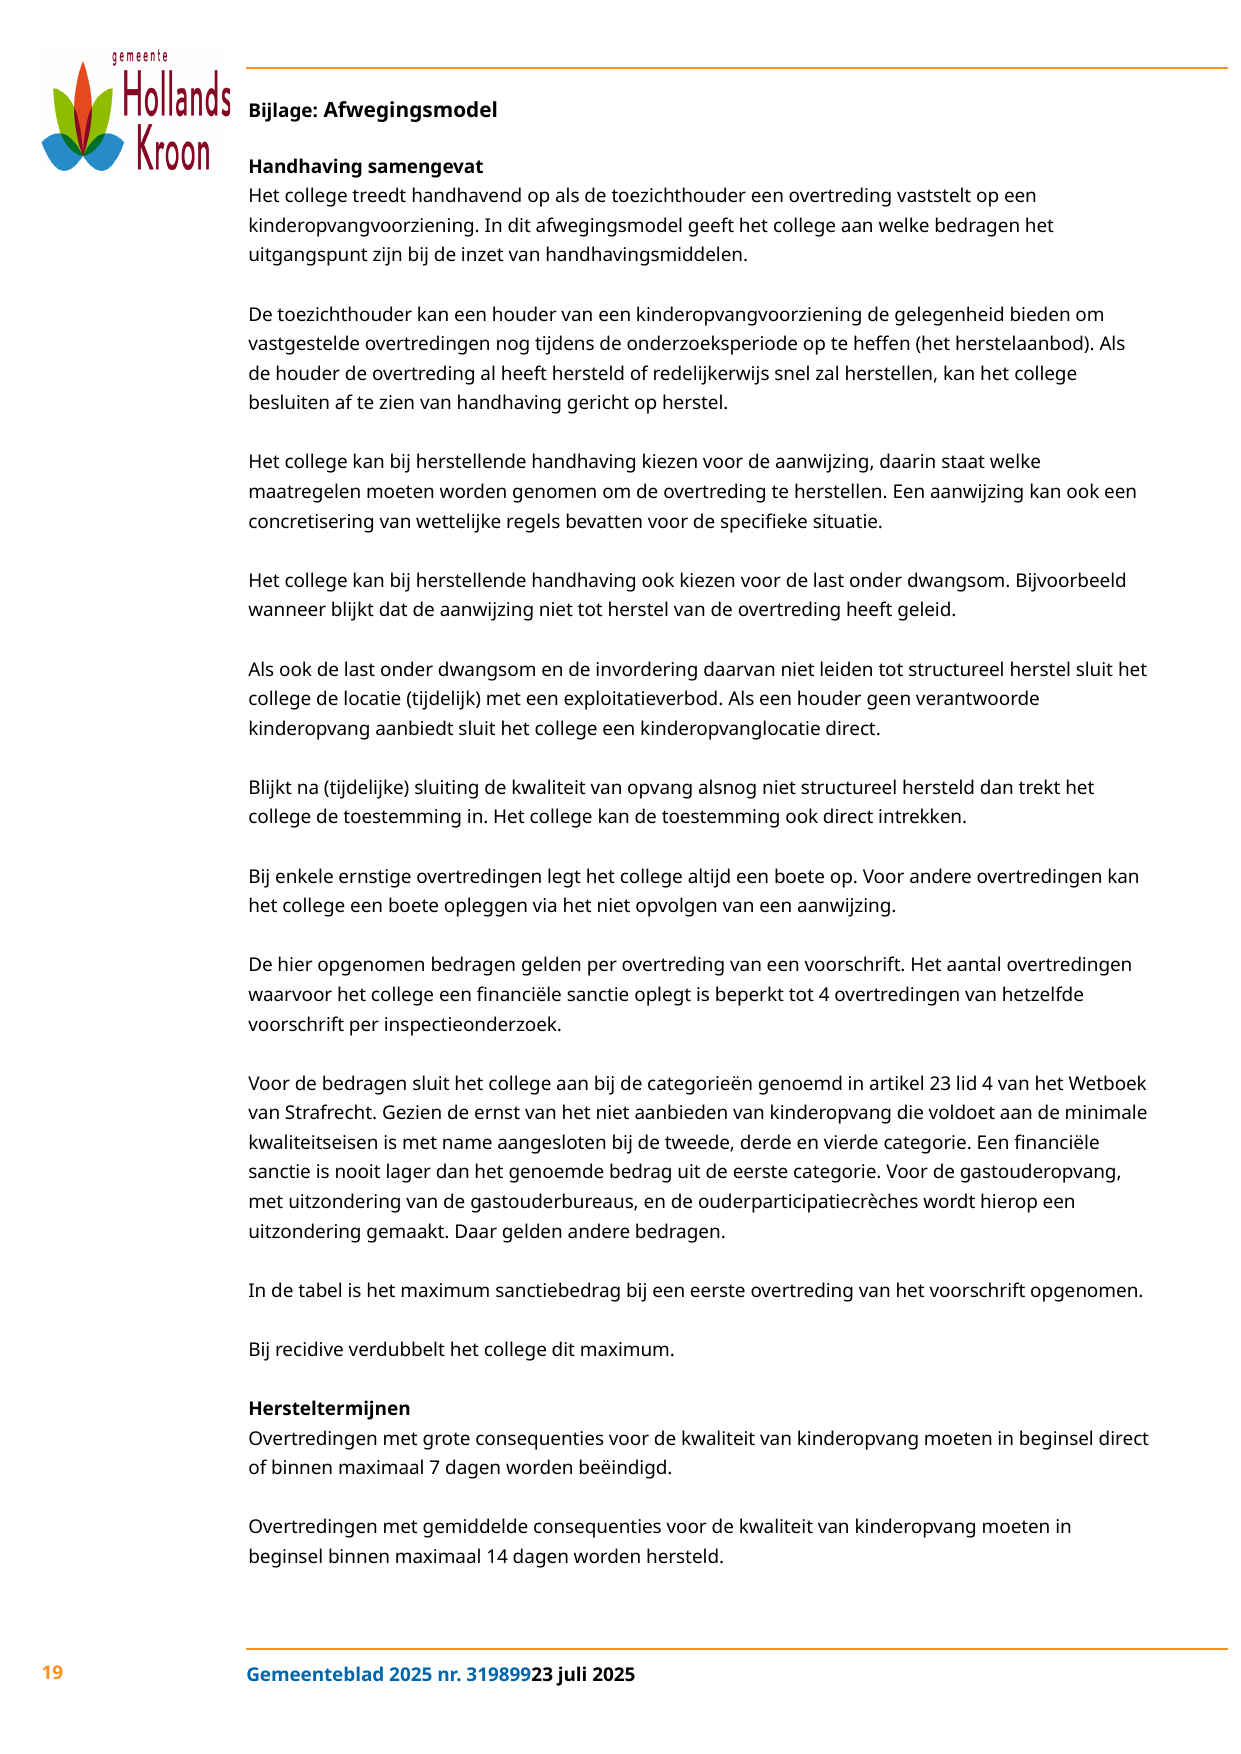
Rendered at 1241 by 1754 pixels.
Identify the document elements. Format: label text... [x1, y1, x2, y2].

text Bij recidive verdubbelt het college dit maximum. [248, 1336, 1152, 1362]
text Het college treedt handhavend op als de toezichthouder een overtreding vaststelt op een kinderopvangvoorziening. In dit afwegingsmodel geeft het college aan welke bedragen het uitgangspunt zijn bij de inzet van handhavingsmiddelen. [248, 182, 1152, 267]
text Handhaving samengevat [248, 153, 1152, 179]
text Voor de bedragen sluit het college aan bij de categorieën genoemd in artikel 23 lid 4 van het Wetboek van Strafrecht. Gezien de ernst van het niet aanbieden van kinderopvang die voldoet aan de minimale kwaliteitseisen is met name aangesloten bij de tweede, derde en vierde categorie. Een financiële sanctie is nooit lager dan het genoemde bedrag uit de eerste categorie. Voor de gastouderopvang, met uitzondering van de gastouderbureaus, en de ouderparticipatiecrèches wordt hierop een uitzondering gemaakt. Daar gelden andere bedragen. [248, 1070, 1152, 1244]
text Het college kan bij herstellende handhaving ook kiezen voor de last onder dwangsom. Bijvoorbeeld wanneer blijkt dat de aanwijzing niet tot herstel van de overtreding heeft geleid. [248, 567, 1152, 622]
text Overtredingen met grote consequenties voor de kwaliteit van kinderopvang moeten in beginsel direct of binnen maximaal 7 dagen worden beëindigd. [248, 1425, 1152, 1480]
text Blijkt na (tijdelijke) sluiting de kwaliteit van opvang alsnog niet structureel hersteld dan trekt het college de toestemming in. Het college kan de toestemming ook direct intrekken. [248, 774, 1152, 829]
text Overtredingen met gemiddelde consequenties voor de kwaliteit van kinderopvang moeten in beginsel binnen maximaal 14 dagen worden hersteld. [248, 1514, 1152, 1569]
text Bijlage: Afwegingsmodel [248, 95, 1152, 123]
picture [41, 47, 231, 172]
text Hersteltermijnen [248, 1395, 1152, 1421]
text Bij enkele ernstige overtredingen legt het college altijd een boete op. Voor andere overtredingen kan het college een boete opleggen via het niet opvolgen van een aanwijzing. [248, 863, 1152, 918]
text Als ook de last onder dwangsom en de invordering daarvan niet leiden tot structureel herstel sluit het college de locatie (tijdelijk) met een exploitatieverbod. Als een houder geen verantwoorde kinderopvang aanbiedt sluit het college een kinderopvanglocatie direct. [248, 656, 1152, 741]
text De toezichthouder kan een houder van een kinderopvangvoorziening de gelegenheid bieden om vastgestelde overtredingen nog tijdens de onderzoeksperiode op te heffen (het herstelaanbod). Als de houder de overtreding al heeft hersteld of redelijkerwijs snel zal herstellen, kan het college besluiten af te zien van handhaving gericht op herstel. [248, 301, 1152, 415]
text Het college kan bij herstellende handhaving kiezen voor de aanwijzing, daarin staat welke maatregelen moeten worden genomen om de overtreding te herstellen. Een aanwijzing kan ook een concretisering van wettelijke regels bevatten voor de specifieke situatie. [248, 449, 1152, 534]
text In de tabel is het maximum sanctiebedrag bij een eerste overtreding van het voorschrift opgenomen. [248, 1277, 1152, 1303]
text De hier opgenomen bedragen gelden per overtreding van een voorschrift. Het aantal overtredingen waarvoor het college een financiële sanctie oplegt is beperkt tot 4 overtredingen van hetzelfde voorschrift per inspectieonderzoek. [248, 952, 1152, 1037]
